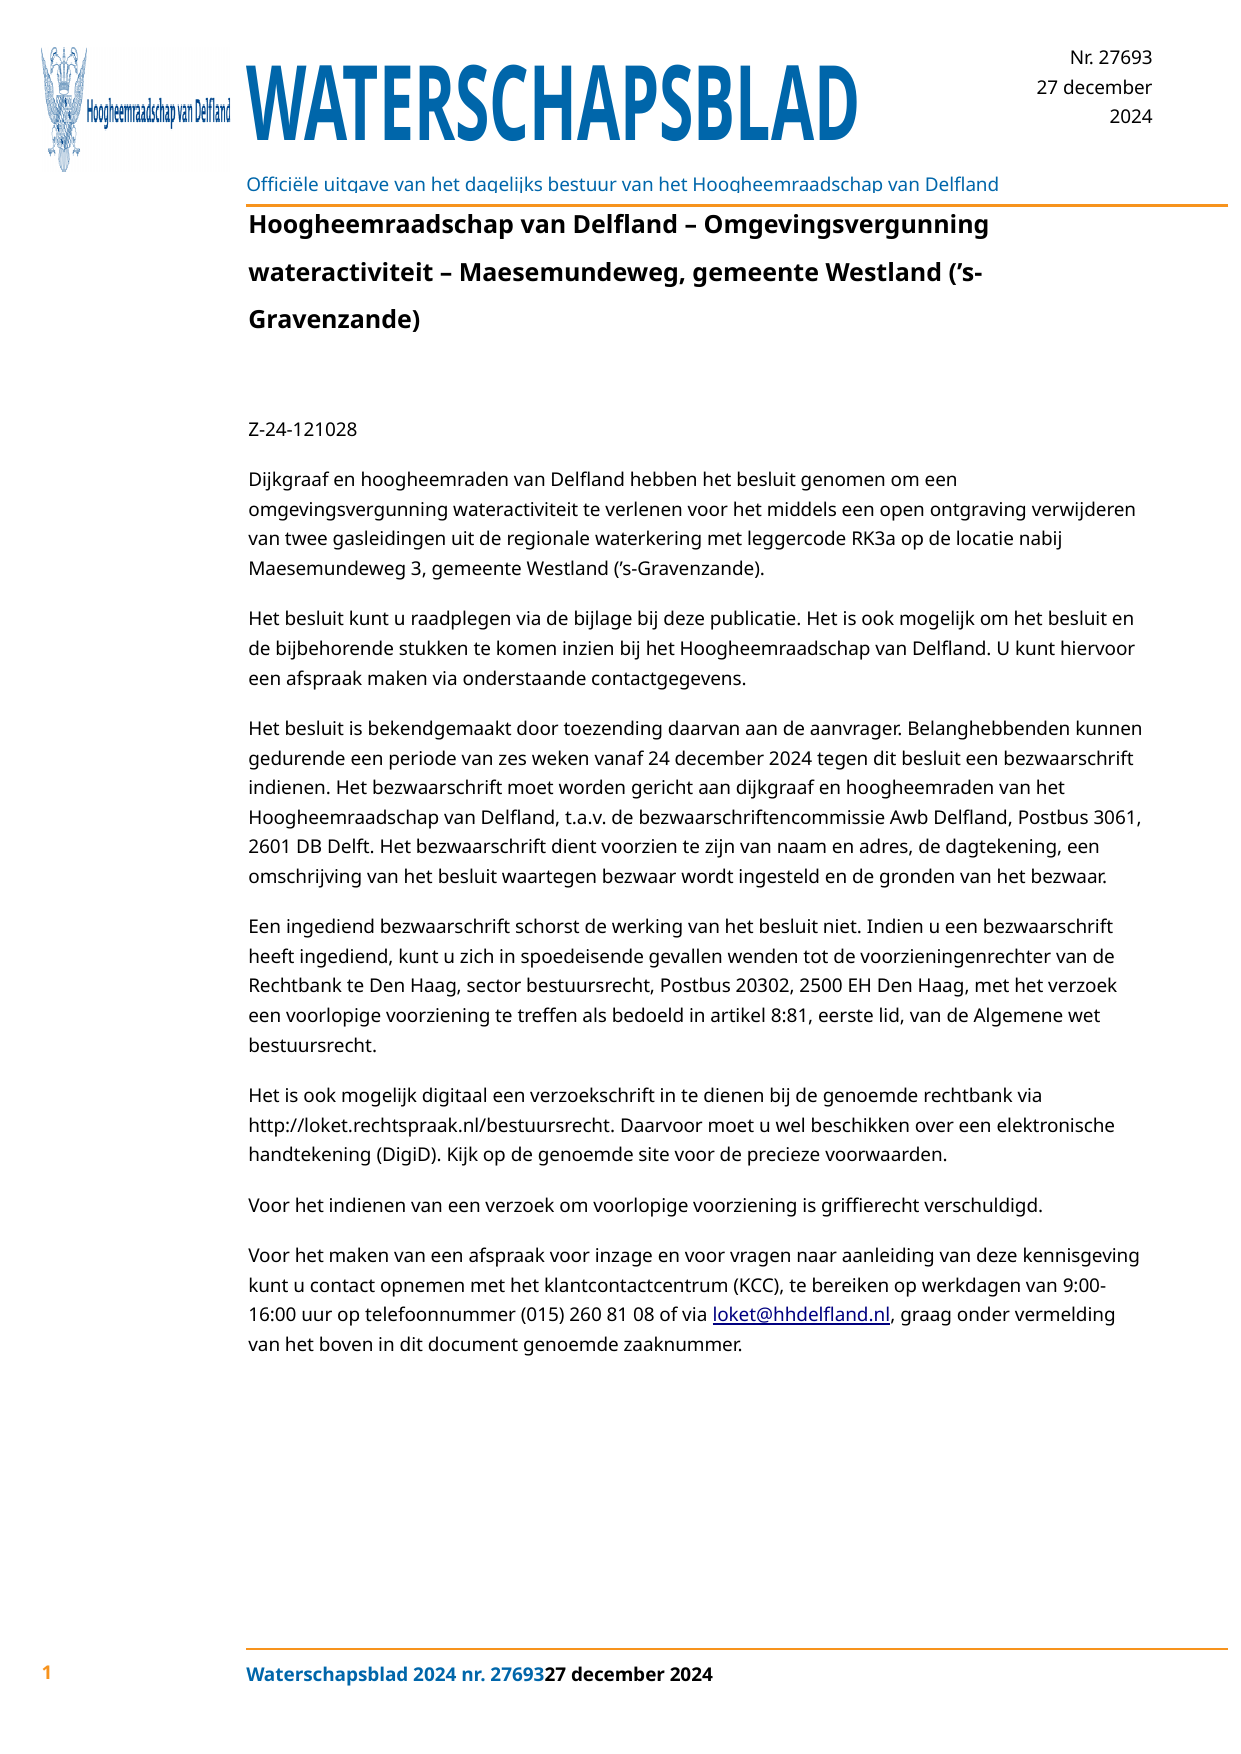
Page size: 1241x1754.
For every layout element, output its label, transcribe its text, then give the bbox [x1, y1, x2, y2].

text Het is ook mogelijk digitaal een verzoekschrift in te dienen bij de genoemde rechtbank via http://loket.rechtspraak.nl/bestuursrecht. Daarvoor moet u wel beschikken over een elektronische handtekening (DigiD). Kijk op de genoemde site voor de precieze voorwaarden. [248, 1082, 1152, 1167]
text Dijkgraaf en hoogheemraden van Delfland hebben het besluit genomen om een omgevingsvergunning wateractiviteit te verlenen voor het middels een open ontgraving verwijderen van twee gasleidingen uit de regionale waterkering met leggercode RK3a op de locatie nabij Maesemundeweg 3, gemeente Westland (’s-Gravenzande). [248, 466, 1152, 581]
text Voor het indienen van een verzoek om voorlopige voorziening is griffierecht verschuldigd. [248, 1192, 1152, 1217]
text Voor het maken van een afspraak voor inzage en voor vragen naar aanleiding van deze kennisgeving kunt u contact opnemen met het klantcontactcentrum (KCC), te bereiken op werkdagen van 9:00-16:00 uur op telefoonnummer (015) 260 81 08 of via loket@hhdelfland.nl, graag onder vermelding van het boven in dit document genoemde zaaknummer. [248, 1242, 1152, 1357]
text Z-24-121028 [248, 416, 1152, 442]
text Het besluit kunt u raadplegen via de bijlage bij deze publicatie. Het is ook mogelijk om het besluit en de bijbehorende stukken te komen inzien bij het Hoogheemraadschap van Delfland. U kunt hiervoor een afspraak maken via onderstaande contactgegevens. [248, 606, 1152, 690]
text Een ingediend bezwaarschrift schorst de werking van het besluit niet. Indien u een bezwaarschrift heeft ingediend, kunt u zich in spoedeisende gevallen wenden tot de voorzieningenrechter van de Rechtbank te Den Haag, sector bestuursrecht, Postbus 20302, 2500 EH Den Haag, met het verzoek een voorlopige voorziening te treffen als bedoeld in artikel 8:81, eerste lid, van de Algemene wet bestuursrecht. [248, 913, 1152, 1057]
text Het besluit is bekendgemaakt door toezending daarvan aan de aanvrager. Belanghebbenden kunnen gedurende een periode van zes weken vanaf 24 december 2024 tegen dit besluit een bezwaarschrift indienen. Het bezwaarschrift moet worden gericht aan dijkgraaf en hoogheemraden van het Hoogheemraadschap van Delfland, t.a.v. de bezwaarschriftencommissie Awb Delfland, Postbus 3061, 2601 DB Delft. Het bezwaarschrift dient voorzien te zijn van naam en adres, de dagtekening, een omschrijving van het besluit waartegen bezwaar wordt ingesteld en de gronden van het bezwaar. [248, 715, 1152, 889]
text Hoogheemraadschap van Delfland – Omgevingsvergunning wateractiviteit – Maesemundeweg, gemeente Westland (’s-Gravenzande) [248, 207, 1152, 336]
picture [41, 47, 231, 172]
